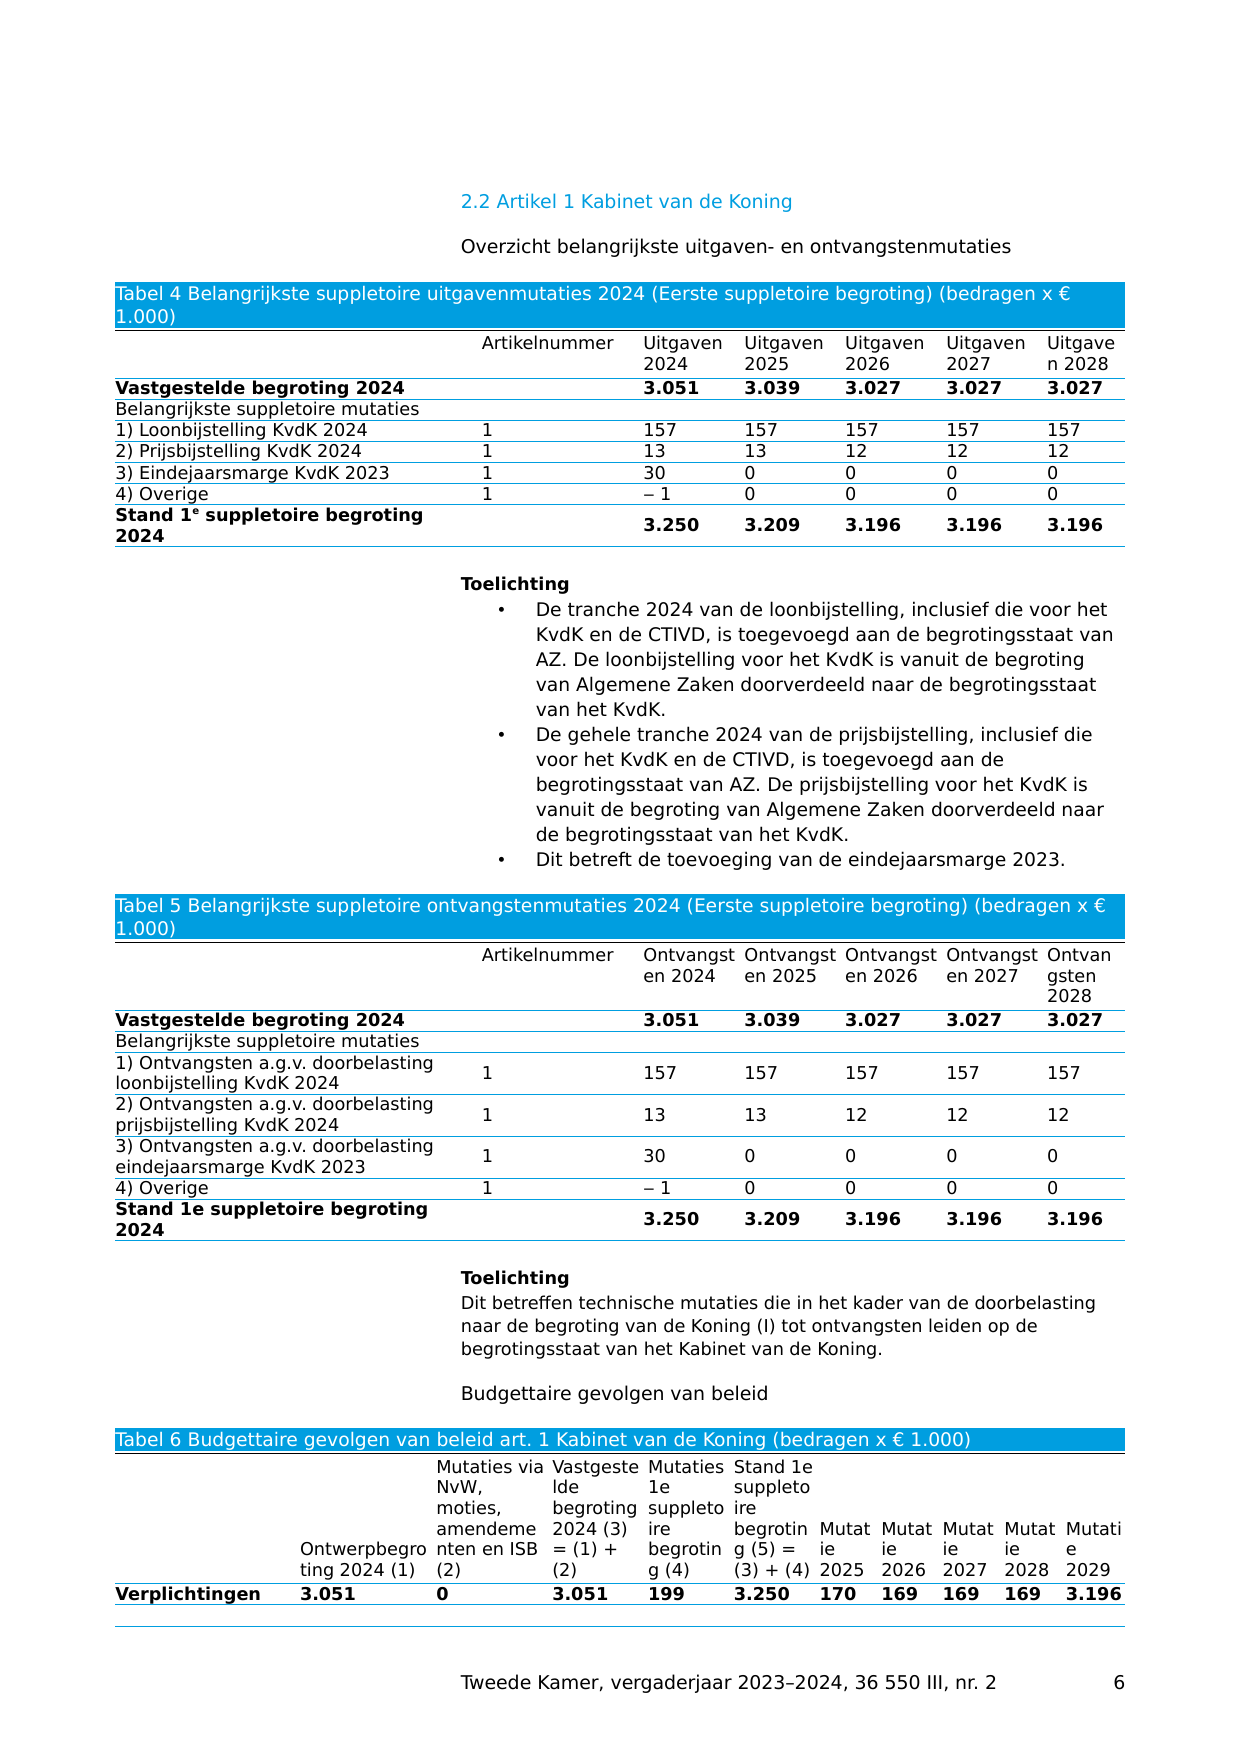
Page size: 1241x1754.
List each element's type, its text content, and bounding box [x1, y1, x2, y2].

table_cell 0 [741, 484, 842, 504]
table_cell 0 [842, 1179, 943, 1198]
table_cell [297, 1605, 433, 1626]
table_cell 170 [816, 1584, 878, 1604]
table_cell Uitgaven 2027 [943, 331, 1044, 377]
table_cell 157 [842, 421, 943, 441]
table_cell 169 [940, 1584, 1001, 1604]
table_cell 30 [640, 463, 741, 483]
table_cell [731, 1605, 816, 1626]
table_cell [479, 1011, 640, 1031]
table_cell Mutatie 2028 [1001, 1454, 1063, 1583]
table_cell [433, 1605, 549, 1626]
table_cell Ontvangsten 2027 [943, 943, 1044, 1010]
table_cell [1001, 1605, 1063, 1626]
table_cell 3.196 [943, 505, 1044, 546]
title Overzicht belangrijkste uitgaven- en ontvangstenmutaties [461, 236, 1125, 258]
table_cell 1 [479, 442, 640, 462]
table_cell [741, 1032, 842, 1052]
table_cell Artikelnummer [479, 943, 640, 1010]
table_cell 157 [1044, 421, 1125, 441]
table_cell Uitgaven 2024 [640, 331, 741, 377]
table_cell 157 [741, 421, 842, 441]
table_cell ‒ 1 [640, 1179, 741, 1198]
table_cell 13 [640, 442, 741, 462]
table_cell 0 [433, 1584, 549, 1604]
table_cell 0 [943, 1137, 1044, 1177]
table_cell 0 [741, 1137, 842, 1177]
table_cell [816, 1605, 878, 1626]
table_cell Verplichtingen [115, 1584, 297, 1604]
table_cell 0 [1044, 1179, 1125, 1198]
table_cell 3.250 [731, 1584, 816, 1604]
table_cell 0 [943, 484, 1044, 504]
table_cell 4) Overige [115, 1179, 479, 1198]
table_cell 1 [479, 421, 640, 441]
table_cell 3) Ontvangsten a.g.v. doorbelasting eindejaarsmarge KvdK 2023 [115, 1137, 479, 1177]
table_cell [479, 400, 640, 420]
table_cell 1) Ontvangsten a.g.v. doorbelasting loonbijstelling KvdK 2024 [115, 1053, 479, 1094]
table_cell 12 [1044, 1095, 1125, 1136]
list De tranche 2024 van de loonbijstelling, inclusief die voor het KvdK en de CTIVD, is toegevoegd aan de begrotingsstaat van AZ. De loonbijstelling voor het KvdK is vanuit de begroting van Algemene Zaken doorverdeeld naar de begrotingsstaat van het KvdK. [498, 597, 1125, 722]
table_cell Ontvangsten 2026 [842, 943, 943, 1010]
table_cell 4) Overige [115, 484, 479, 504]
table_cell 0 [741, 1179, 842, 1198]
table_cell Uitgaven 2028 [1044, 331, 1125, 377]
table_cell [1044, 1032, 1125, 1052]
table_cell Ontwerpbegroting 2024 (1) [297, 1454, 433, 1583]
table_cell [479, 1200, 640, 1240]
table_cell [115, 943, 479, 1010]
table_cell 12 [943, 442, 1044, 462]
table_cell [479, 1032, 640, 1052]
table_cell 3.051 [640, 379, 741, 399]
table_cell 157 [842, 1053, 943, 1094]
table_cell Vastgestelde begroting 2024 (3) = (1) + (2) [549, 1454, 645, 1583]
table_cell 3.051 [549, 1584, 645, 1604]
table_cell 12 [842, 442, 943, 462]
table_cell 13 [640, 1095, 741, 1136]
table_cell 12 [943, 1095, 1044, 1136]
table_cell Stand 1e suppletoire begroting (5) = (3) + (4) [731, 1454, 816, 1583]
table_cell [878, 1605, 939, 1626]
table_cell Ontvangsten 2024 [640, 943, 741, 1010]
table_cell [115, 1605, 297, 1626]
table_cell 1) Loonbijstelling KvdK 2024 [115, 421, 479, 441]
table_cell 157 [943, 1053, 1044, 1094]
table_cell Ontvangsten 2025 [741, 943, 842, 1010]
table_cell Ontvangsten 2028 [1044, 943, 1125, 1010]
table_cell 3.039 [741, 1011, 842, 1031]
table_cell 157 [741, 1053, 842, 1094]
table_cell [943, 1032, 1044, 1052]
table_cell 1 [479, 1095, 640, 1136]
table_cell Uitgaven 2026 [842, 331, 943, 377]
table_cell 12 [842, 1095, 943, 1136]
table_cell [115, 331, 479, 377]
table_cell 3.209 [741, 1200, 842, 1240]
table_cell Stand 1e suppletoire begroting 2024 [115, 1200, 479, 1240]
table_cell 0 [943, 463, 1044, 483]
table_cell ‒ 1 [640, 484, 741, 504]
table_cell 0 [842, 484, 943, 504]
table_cell [940, 1605, 1001, 1626]
table_cell 199 [645, 1584, 731, 1604]
title 2.2 Artikel 1 Kabinet van de Koning [461, 191, 1125, 213]
table_cell Belangrijkste suppletoire mutaties [115, 1032, 479, 1052]
table_cell 12 [1044, 442, 1125, 462]
table_cell Belangrijkste suppletoire mutaties [115, 400, 479, 420]
table_cell Mutaties 1e suppletoire begroting (4) [645, 1454, 731, 1583]
table_cell 0 [1044, 484, 1125, 504]
table_cell 3.196 [1044, 505, 1125, 546]
table_cell Mutatie 2026 [878, 1454, 939, 1583]
table_cell 157 [640, 1053, 741, 1094]
table_cell [479, 379, 640, 399]
table_cell 3.196 [1044, 1200, 1125, 1240]
table_cell Uitgaven 2025 [741, 331, 842, 377]
table_cell [741, 400, 842, 420]
table_cell [842, 1032, 943, 1052]
table_cell 3.196 [1063, 1584, 1125, 1604]
table_cell 169 [878, 1584, 939, 1604]
list Dit betreft de toevoeging van de eindejaarsmarge 2023. [498, 847, 1125, 872]
table_cell 1 [479, 1053, 640, 1094]
table_cell 3.027 [842, 1011, 943, 1031]
table_cell 0 [842, 463, 943, 483]
table_cell Mutatie 2025 [816, 1454, 878, 1583]
table_cell 1 [479, 1137, 640, 1177]
table_cell [943, 400, 1044, 420]
table_cell [479, 505, 640, 546]
table_cell 2) Ontvangsten a.g.v. doorbelasting prijsbijstelling KvdK 2024 [115, 1095, 479, 1136]
table_cell 2) Prijsbijstelling KvdK 2024 [115, 442, 479, 462]
table_cell 3) Eindejaarsmarge KvdK 2023 [115, 463, 479, 483]
table_cell 3.027 [842, 379, 943, 399]
table_cell 3.196 [842, 1200, 943, 1240]
table_cell 3.209 [741, 505, 842, 546]
table_cell 0 [1044, 463, 1125, 483]
table_cell [1063, 1605, 1125, 1626]
text Toelichting [461, 1266, 1125, 1289]
table_cell 3.250 [640, 1200, 741, 1240]
table_cell 3.039 [741, 379, 842, 399]
table_cell Vastgestelde begroting 2024 [115, 379, 479, 399]
title Budgettaire gevolgen van beleid [461, 1382, 1125, 1404]
text Toelichting [461, 572, 1125, 594]
table_cell 3.250 [640, 505, 741, 546]
table_cell [640, 1032, 741, 1052]
table_cell Mutatie 2027 [940, 1454, 1001, 1583]
table_cell 3.196 [842, 505, 943, 546]
table_cell 1 [479, 1179, 640, 1198]
table_cell 30 [640, 1137, 741, 1177]
table_cell 0 [1044, 1137, 1125, 1177]
text Dit betreffen technische mutaties die in het kader van de doorbelasting naar de begroting van de Koning (I) tot ontvangsten leiden op de begrotingsstaat van het Kabinet van de Koning. [461, 1291, 1125, 1359]
table_cell 1 [479, 463, 640, 483]
table_cell 13 [741, 1095, 842, 1136]
table_cell 0 [741, 463, 842, 483]
table_cell Mutaties via NvW, moties, amendementen en ISB (2) [433, 1454, 549, 1583]
table_cell [842, 400, 943, 420]
table_cell 157 [943, 421, 1044, 441]
table_cell 3.051 [640, 1011, 741, 1031]
table_cell 0 [842, 1137, 943, 1177]
table_cell Mutatie 2029 [1063, 1454, 1125, 1583]
table_cell 3.027 [1044, 1011, 1125, 1031]
table_cell Artikelnummer [479, 331, 640, 377]
table_cell [640, 400, 741, 420]
table_cell [1044, 400, 1125, 420]
table_cell 3.027 [1044, 379, 1125, 399]
table_cell [549, 1605, 645, 1626]
table_cell 157 [1044, 1053, 1125, 1094]
table_cell 13 [741, 442, 842, 462]
table_cell 3.027 [943, 379, 1044, 399]
table_cell 1 [479, 484, 640, 504]
table_cell 3.027 [943, 1011, 1044, 1031]
table_cell 3.051 [297, 1584, 433, 1604]
table_cell 157 [640, 421, 741, 441]
table_cell 169 [1001, 1584, 1063, 1604]
list De gehele tranche 2024 van de prijsbijstelling, inclusief die voor het KvdK en de CTIVD, is toegevoegd aan de begrotingsstaat van AZ. De prijsbijstelling voor het KvdK is vanuit de begroting van Algemene Zaken doorverdeeld naar de begrotingsstaat van het KvdK. [498, 722, 1125, 847]
table_cell [115, 1454, 297, 1583]
table_cell [645, 1605, 731, 1626]
table_cell Vastgestelde begroting 2024 [115, 1011, 479, 1031]
table_cell 3.196 [943, 1200, 1044, 1240]
table_cell Stand 1e suppletoire begroting 2024 [115, 505, 479, 546]
table_cell 0 [943, 1179, 1044, 1198]
